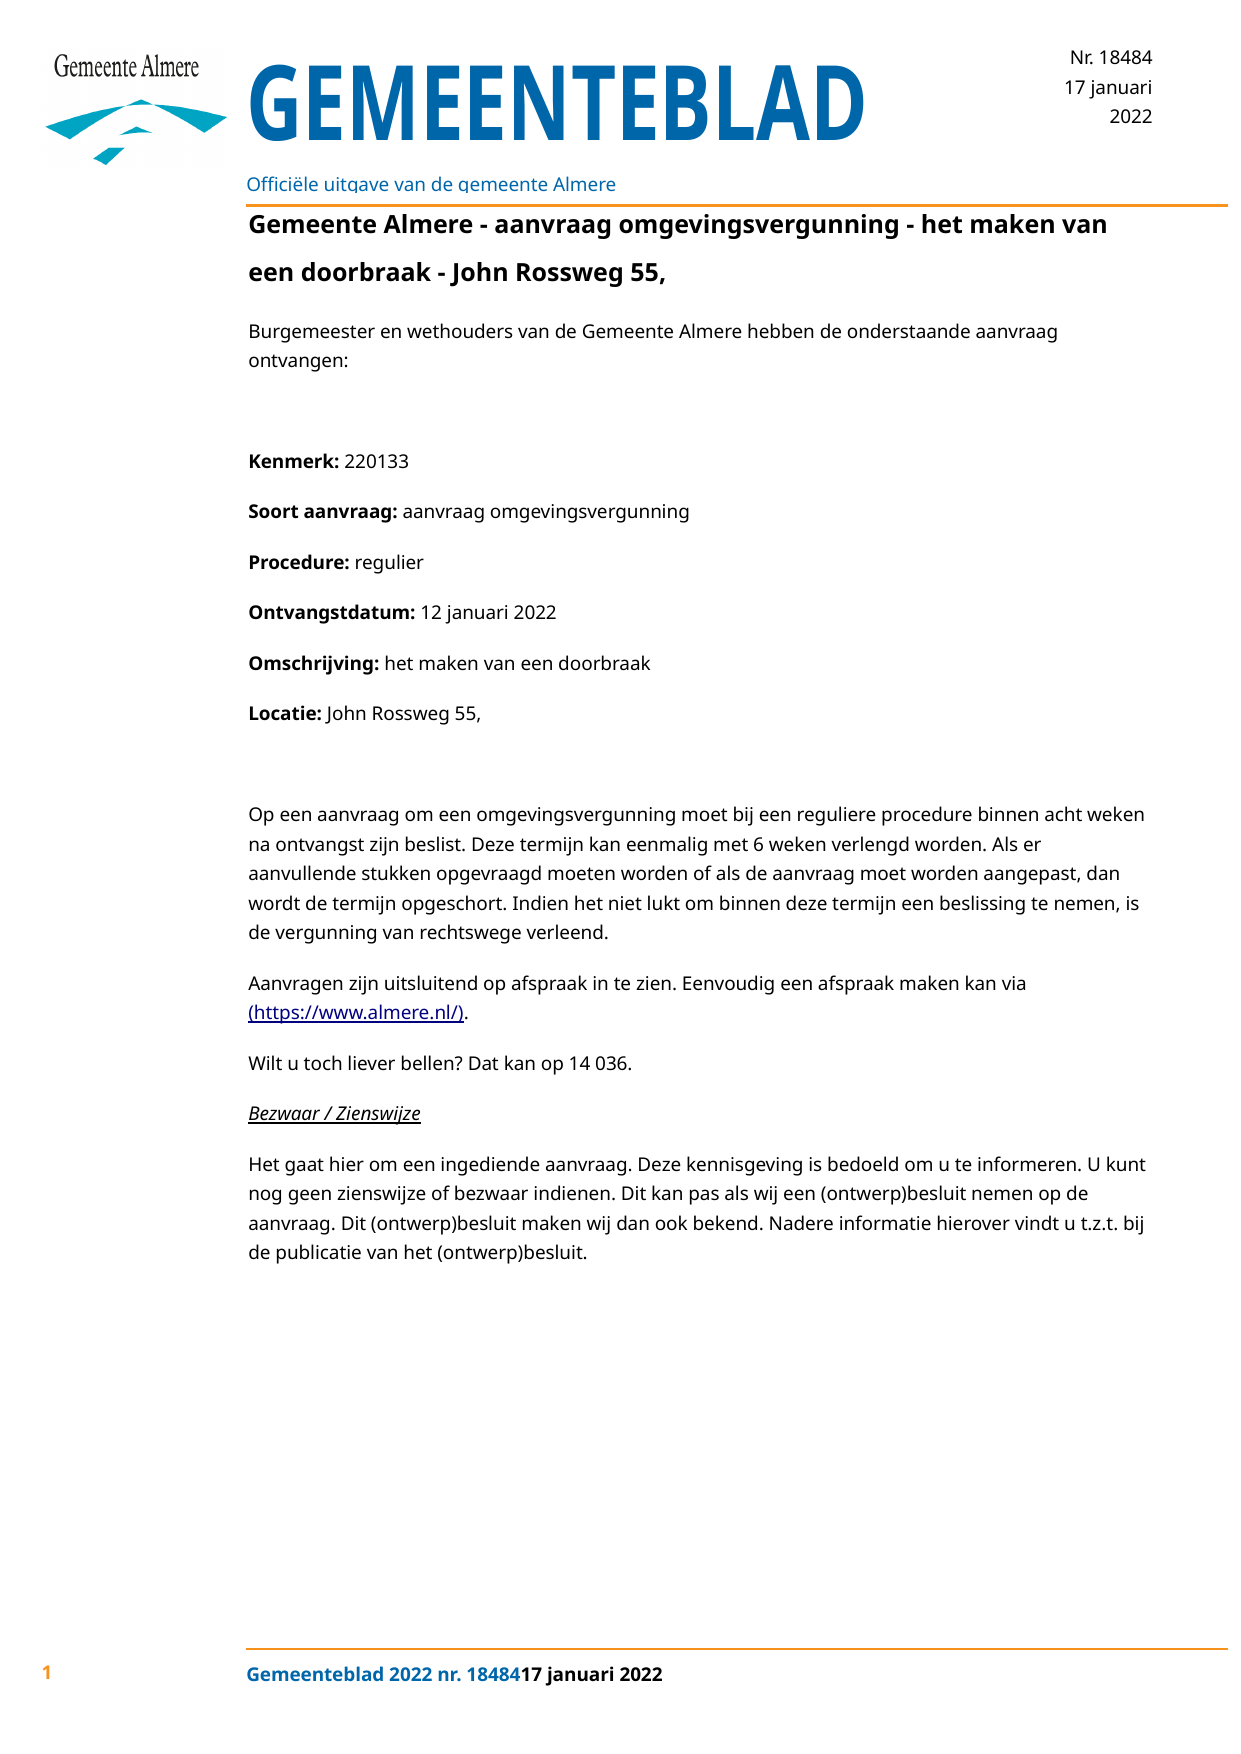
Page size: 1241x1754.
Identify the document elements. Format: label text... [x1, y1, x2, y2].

text Op een aanvraag om een omgevingsvergunning moet bij een reguliere procedure binnen acht weken na ontvangst zijn beslist. Deze termijn kan eenmalig met 6 weken verlengd worden. Als er aanvullende stukken opgevraagd moeten worden of als de aanvraag moet worden aangepast, dan wordt de termijn opgeschort. Indien het niet lukt om binnen deze termijn een beslissing te nemen, is de vergunning van rechtswege verleend. [248, 801, 1152, 945]
text Procedure: regulier [248, 549, 1152, 575]
picture [41, 47, 231, 172]
text Omschrijving: het maken van een doorbraak [248, 650, 1152, 676]
text Bezwaar / Zienswijze [248, 1100, 1152, 1126]
text Locatie: John Rossweg 55, [248, 700, 1152, 726]
text Ontvangstdatum: 12 januari 2022 [248, 599, 1152, 625]
text Gemeente Almere - aanvraag omgevingsvergunning - het maken van een doorbraak - John Rossweg 55, [248, 207, 1152, 288]
text Kenmerk: 220133 [248, 448, 1152, 474]
text Soort aanvraag: aanvraag omgevingsvergunning [248, 499, 1152, 524]
text Het gaat hier om een ingediende aanvraag. Deze kennisgeving is bedoeld om u te informeren. U kunt nog geen zienswijze of bezwaar indienen. Dit kan pas als wij een (ontwerp)besluit nemen op de aanvraag. Dit (ontwerp)besluit maken wij dan ook bekend. Nadere informatie hierover vindt u t.z.t. bij de publicatie van het (ontwerp)besluit. [248, 1151, 1152, 1265]
text Wilt u toch liever bellen? Dat kan op 14 036. [248, 1050, 1152, 1076]
text Burgemeester en wethouders van de Gemeente Almere hebben de onderstaande aanvraag ontvangen: [248, 318, 1152, 373]
text Aanvragen zijn uitsluitend op afspraak in te zien. Eenvoudig een afspraak maken kan via (https://www.almere.nl/). [248, 970, 1152, 1025]
